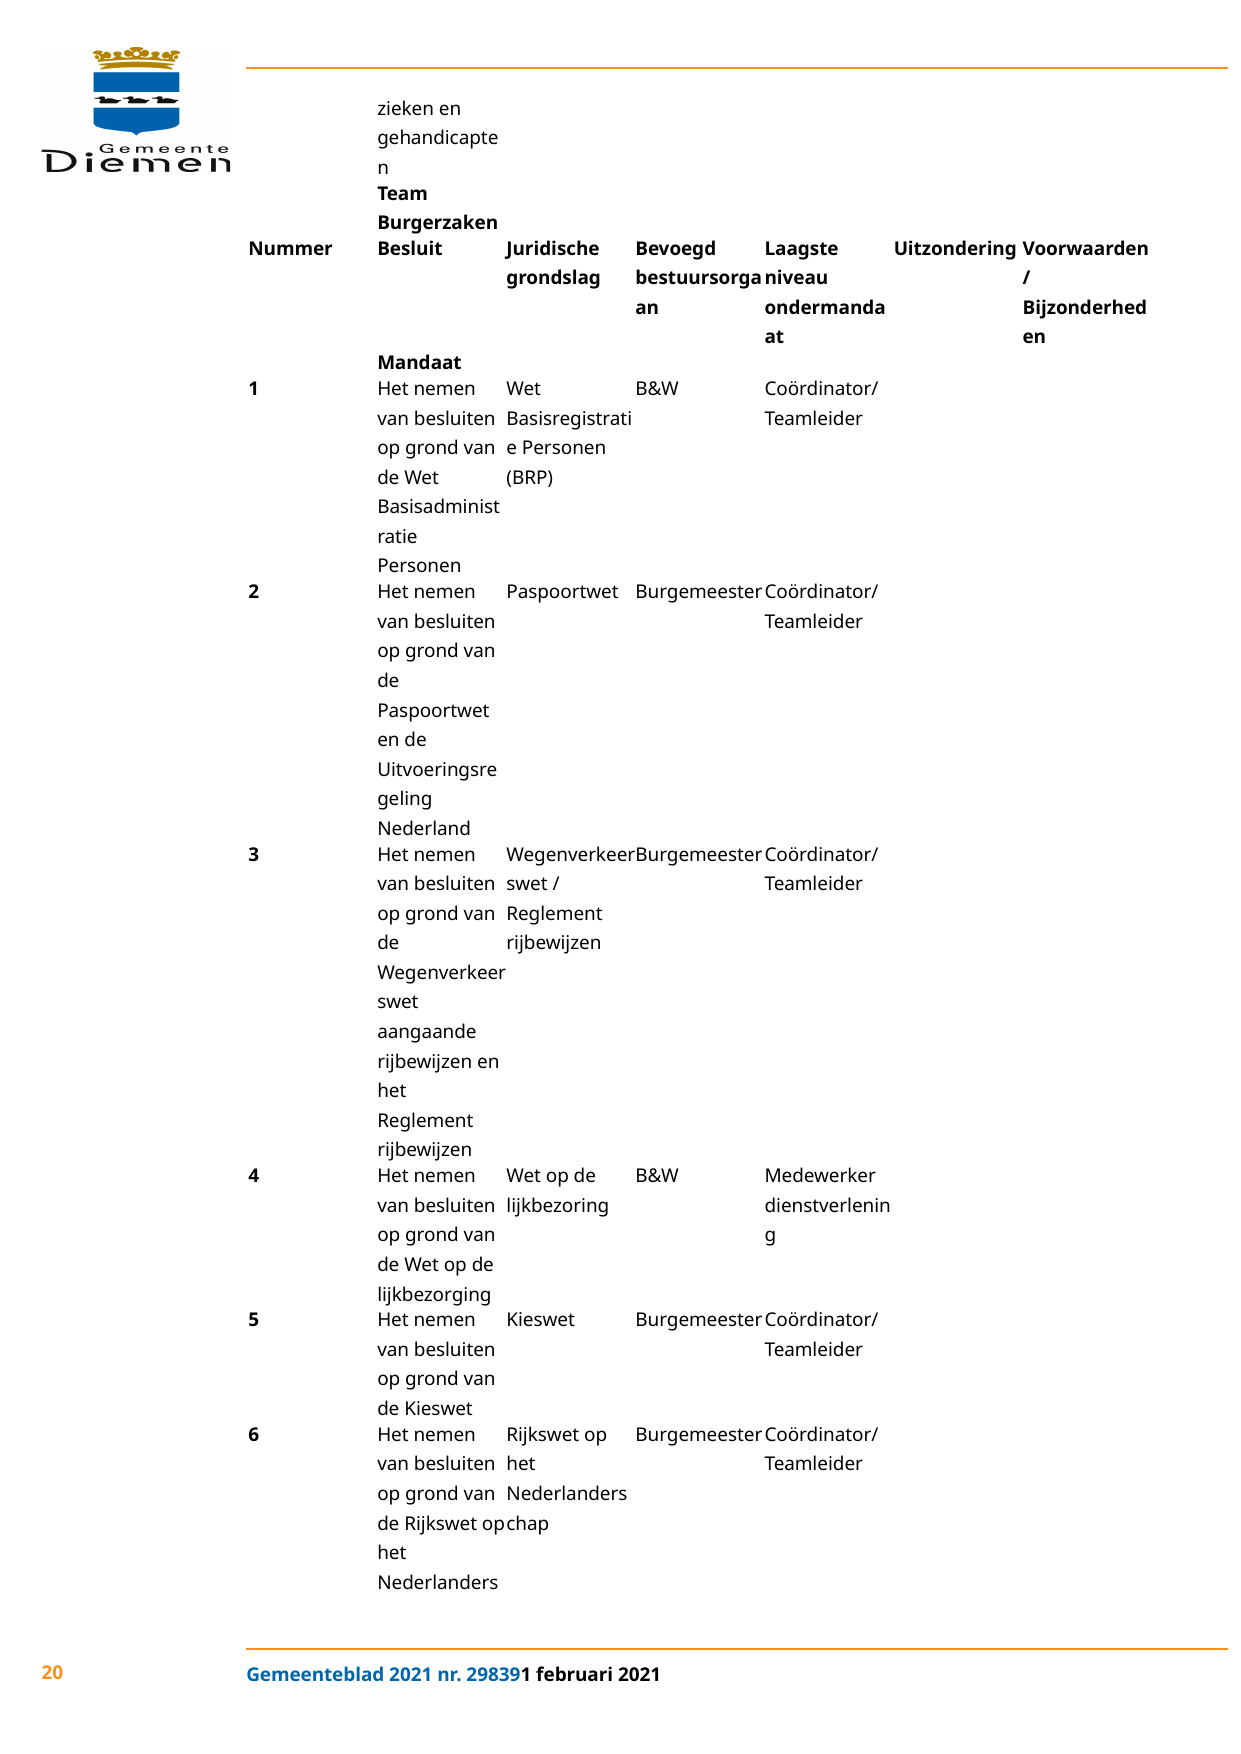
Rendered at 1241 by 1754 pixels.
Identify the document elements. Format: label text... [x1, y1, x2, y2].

table_cell [894, 350, 1022, 375]
table_cell Besluit [377, 235, 506, 349]
table_cell [1023, 1421, 1152, 1594]
table_cell [764, 180, 893, 235]
table_cell Burgemeester [635, 1306, 764, 1421]
table_cell [635, 350, 764, 375]
table_cell Coördinator/Teamleider [764, 579, 893, 841]
table_cell Het nemen van besluiten op grond van de Wet Basisadministratie Personen [377, 375, 506, 578]
table_cell Het nemen van besluiten op grond van de Paspoortwet en de Uitvoeringsregeling Nederland [377, 579, 506, 841]
table_cell Nummer [248, 235, 377, 349]
table_cell 6 [248, 1421, 377, 1594]
table_cell Burgemeester [635, 1421, 764, 1594]
table_cell [506, 95, 635, 180]
table_cell [894, 579, 1022, 841]
table_cell Coördinator/Teamleider [764, 841, 893, 1162]
table_cell [1023, 579, 1152, 841]
table_cell Uitzondering [894, 235, 1022, 349]
table_cell Wet op de lijkbezoring [506, 1163, 635, 1306]
table_cell 5 [248, 1306, 377, 1421]
table_cell Burgemeester [635, 841, 764, 1162]
table_cell Burgemeester [635, 579, 764, 841]
table_cell [894, 375, 1022, 578]
table_cell B&W [635, 375, 764, 578]
table_cell Bevoegd bestuursorgaan [635, 235, 764, 349]
table_cell Paspoortwet [506, 579, 635, 841]
table_cell [1023, 1306, 1152, 1421]
table_cell Wet Basisregistratie Personen (BRP) [506, 375, 635, 578]
table_cell [1023, 95, 1152, 180]
table_cell Mandaat [377, 350, 506, 375]
table_cell Het nemen van besluiten op grond van de Wegenverkeerswet aangaande rijbewijzen en het Reglement rijbewijzen [377, 841, 506, 1162]
picture [41, 47, 231, 172]
table_cell Coördinator/Teamleider [764, 1306, 893, 1421]
table_cell 1 [248, 375, 377, 578]
table_cell Team Burgerzaken [377, 180, 506, 235]
table_cell Het nemen van besluiten op grond van de Kieswet [377, 1306, 506, 1421]
table_cell [1023, 1163, 1152, 1306]
table_cell Laagste niveau ondermandaat [764, 235, 893, 349]
table_cell [248, 95, 377, 180]
table_cell Kieswet [506, 1306, 635, 1421]
table_cell Medewerker dienstverlening [764, 1163, 893, 1306]
table_cell [894, 841, 1022, 1162]
table_cell Het nemen van besluiten op grond van de Wet op de lijkbezorging [377, 1163, 506, 1306]
table_cell B&W [635, 1163, 764, 1306]
table_cell [506, 180, 635, 235]
table_cell [894, 1306, 1022, 1421]
table_cell [635, 95, 764, 180]
table_cell [894, 1421, 1022, 1594]
table_cell Wegenverkeerswet / Reglement rijbewijzen [506, 841, 635, 1162]
table_cell [764, 95, 893, 180]
table_cell Coördinator/Teamleider [764, 1421, 893, 1594]
table_cell [894, 95, 1022, 180]
table_cell [1023, 375, 1152, 578]
table_cell Coördinator/Teamleider [764, 375, 893, 578]
table_cell [248, 180, 377, 235]
table_cell Het nemen van besluiten op grond van de Rijkswet op het Nederlanders [377, 1421, 506, 1594]
table_cell [894, 180, 1022, 235]
table_cell [248, 350, 377, 375]
table_cell zieken en gehandicapten [377, 95, 506, 180]
table_cell [506, 350, 635, 375]
table_cell Juridische grondslag [506, 235, 635, 349]
table_cell [1023, 350, 1152, 375]
table_cell [894, 1163, 1022, 1306]
table_cell [764, 350, 893, 375]
table_cell [1023, 841, 1152, 1162]
table_cell 2 [248, 579, 377, 841]
table_cell [1023, 180, 1152, 235]
table_cell Voorwaarden / Bijzonderheden [1023, 235, 1152, 349]
table_cell [635, 180, 764, 235]
table_cell 4 [248, 1163, 377, 1306]
table_cell 3 [248, 841, 377, 1162]
table_cell Rijkswet op het Nederlanderschap [506, 1421, 635, 1594]
